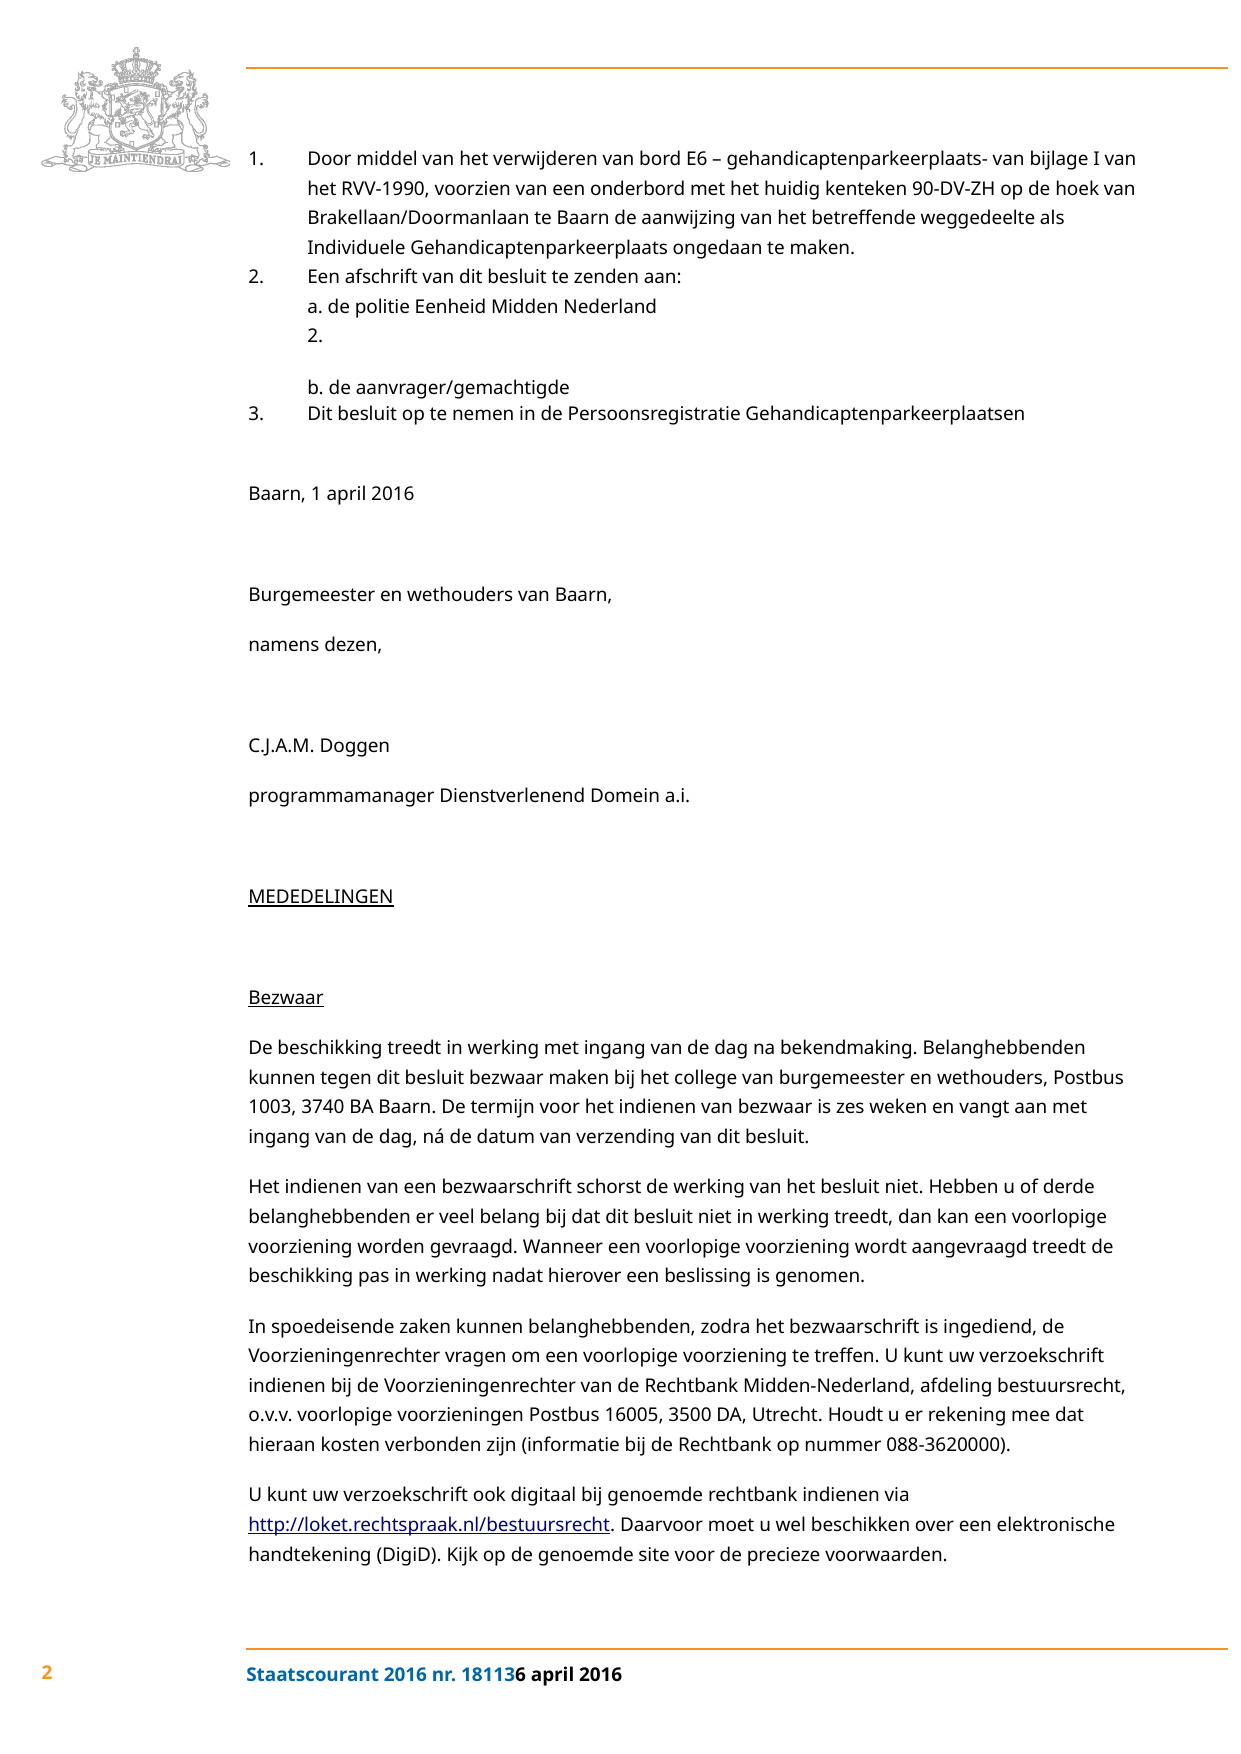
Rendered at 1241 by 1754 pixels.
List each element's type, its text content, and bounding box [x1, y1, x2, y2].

list 2. [307, 323, 602, 348]
list Dit besluit op te nemen in de Persoonsregistratie Gehandicaptenparkeerplaatsen [248, 400, 1152, 426]
list b. de aanvrager/gemachtigde [307, 374, 602, 400]
text De beschikking treedt in werking met ingang van de dag na bekendmaking. Belanghebbenden kunnen tegen dit besluit bezwaar maken bij het college van burgemeester en wethouders, Postbus 1003, 3740 BA Baarn. De termijn voor het indienen van bezwaar is zes weken en vangt aan met ingang van de dag, ná de datum van verzending van dit besluit. [248, 1034, 1152, 1149]
text MEDEDELINGEN [248, 883, 1152, 909]
text Burgemeester en wethouders van Baarn, [248, 581, 1152, 606]
text Het indienen van een bezwaarschrift schorst de werking van het besluit niet. Hebben u of derde belanghebbenden er veel belang bij dat dit besluit niet in werking treedt, dan kan een voorlopige voorziening worden gevraagd. Wanneer een voorlopige voorziening wordt aangevraagd treedt de beschikking pas in werking nadat hierover een beslissing is genomen. [248, 1174, 1152, 1288]
text C.J.A.M. Doggen [248, 732, 1152, 758]
list Een afschrift van dit besluit te zenden aan: [248, 263, 1152, 289]
text Bezwaar [248, 984, 1152, 1010]
text In spoedeisende zaken kunnen belanghebbenden, zodra het bezwaarschrift is ingediend, de Voorzieningenrechter vragen om een voorlopige voorziening te treffen. U kunt uw verzoekschrift indienen bij de Voorzieningenrechter van de Rechtbank Midden-Nederland, afdeling bestuursrecht, o.v.v. voorlopige voorzieningen Postbus 16005, 3500 DA, Utrecht. Houdt u er rekening mee dat hieraan kosten verbonden zijn (informatie bij de Rechtbank op nummer 088-3620000). [248, 1313, 1152, 1457]
list a. de politie Eenheid Midden Nederland [248, 293, 1152, 319]
text namens dezen, [248, 631, 1152, 657]
picture [41, 47, 231, 172]
text programmamanager Dienstverlenend Domein a.i. [248, 782, 1152, 808]
text Baarn, 1 april 2016 [248, 480, 1152, 506]
list Door middel van het verwijderen van bord E6 – gehandicaptenparkeerplaats- van bijlage I van het RVV-1990, voorzien van een onderbord met het huidig kenteken 90-DV-ZH op de hoek van Brakellaan/Doormanlaan te Baarn de aanwijzing van het betreffende weggedeelte als Individuele Gehandicaptenparkeerplaats ongedaan te maken. [248, 145, 1152, 260]
text U kunt uw verzoekschrift ook digitaal bij genoemde rechtbank indienen via http://loket.rechtspraak.nl/bestuursrecht. Daarvoor moet u wel beschikken over een elektronische handtekening (DigiD). Kijk op de genoemde site voor de precieze voorwaarden. [248, 1482, 1152, 1566]
